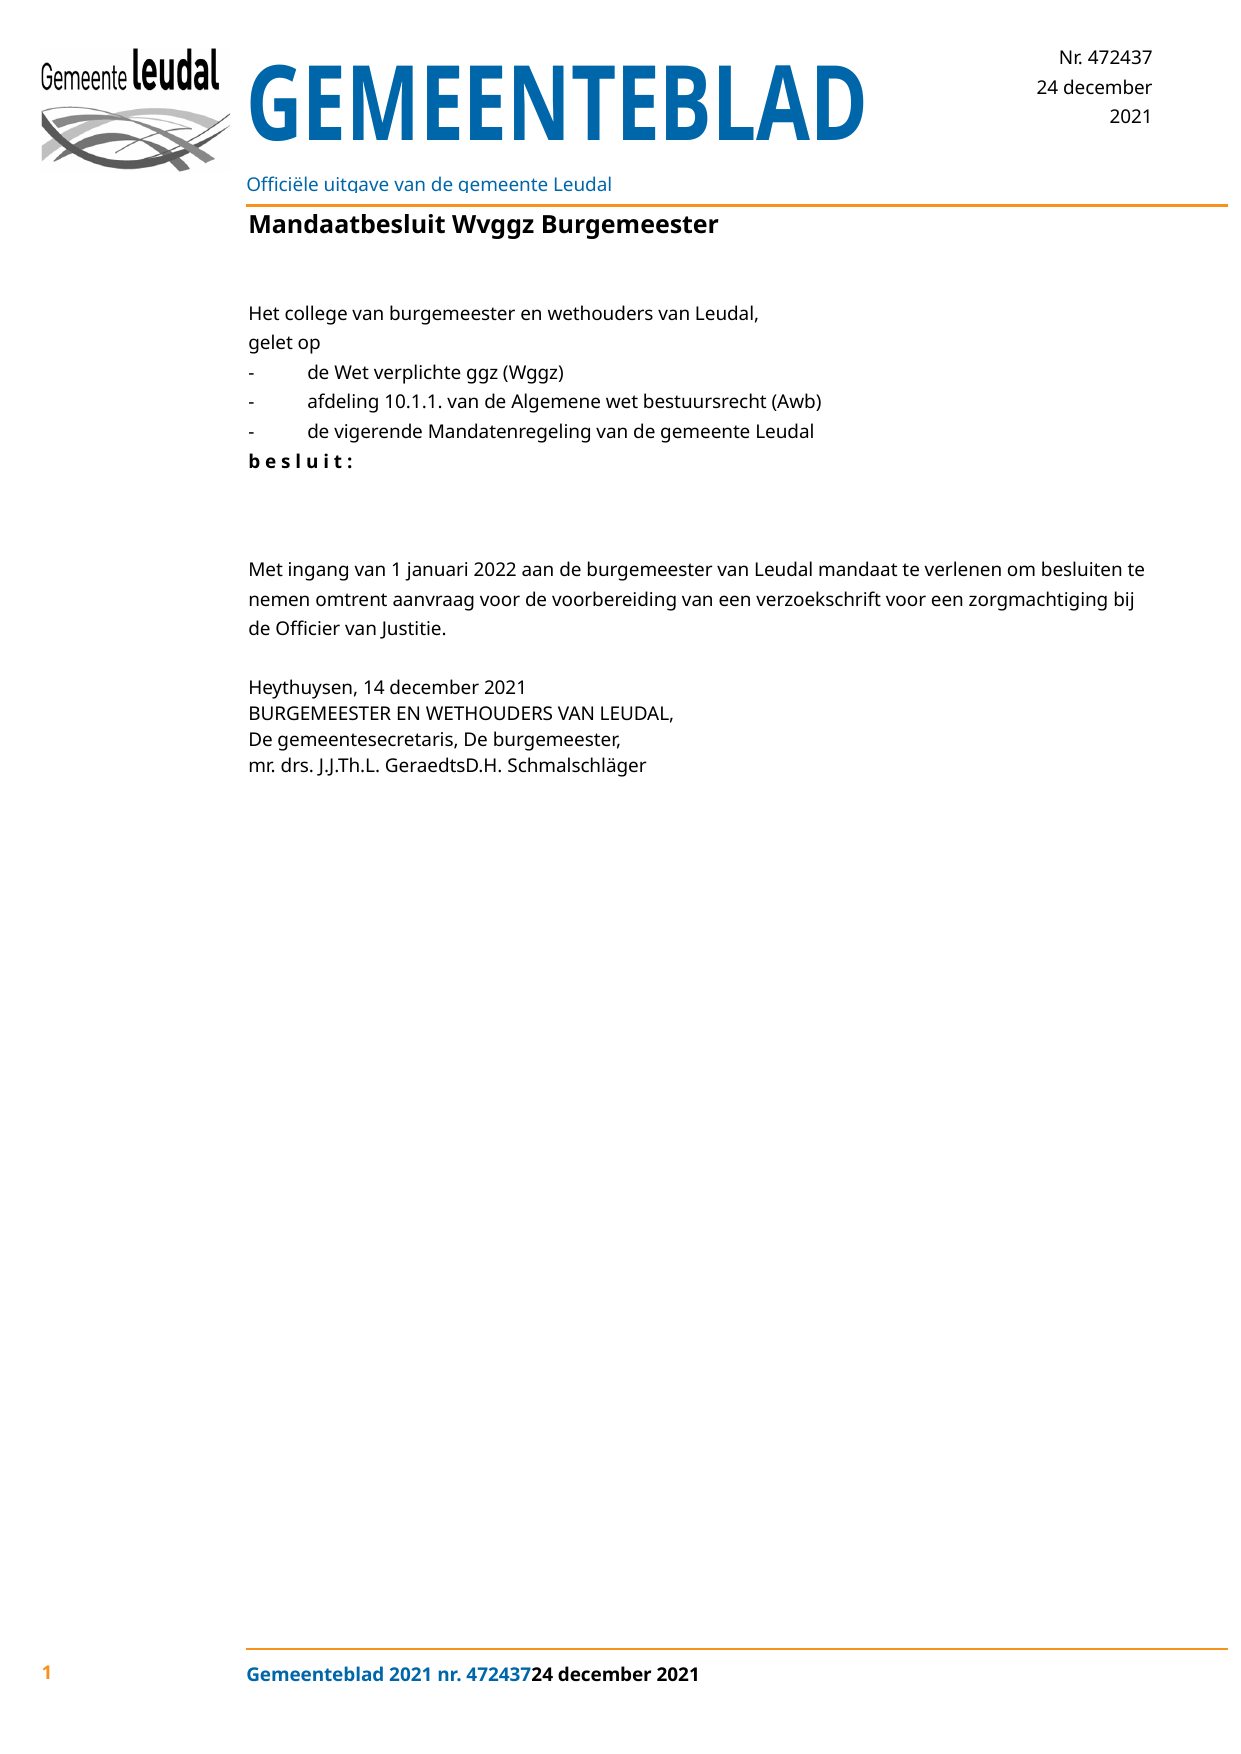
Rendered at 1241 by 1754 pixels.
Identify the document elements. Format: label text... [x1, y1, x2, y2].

text Mandaatbesluit Wvggz Burgemeester [248, 207, 1152, 241]
text mr. drs. J.J.Th.L. GeraedtsD.H. Schmalschläger [248, 752, 1152, 777]
text De gemeentesecretaris, De burgemeester, [248, 726, 1152, 752]
text BURGEMEESTER EN WETHOUDERS VAN LEUDAL, [248, 700, 1152, 726]
list de Wet verplichte ggz (Wggz) [248, 359, 1152, 385]
list de vigerende Mandatenregeling van de gemeente Leudal [248, 418, 1152, 444]
text b e s l u i t : [248, 448, 1152, 473]
text Het college van burgemeester en wethouders van Leudal, [248, 300, 1152, 326]
text Heythuysen, 14 december 2021 [248, 674, 1152, 700]
picture [41, 47, 231, 172]
list afdeling 10.1.1. van de Algemene wet bestuursrecht (Awb) [248, 389, 1152, 414]
text Met ingang van 1 januari 2022 aan de burgemeester van Leudal mandaat te verlenen om besluiten te nemen omtrent aanvraag voor de voorbereiding van een verzoekschrift voor een zorgmachtiging bij de Officier van Justitie. [248, 556, 1152, 641]
text gelet op [248, 329, 1152, 355]
